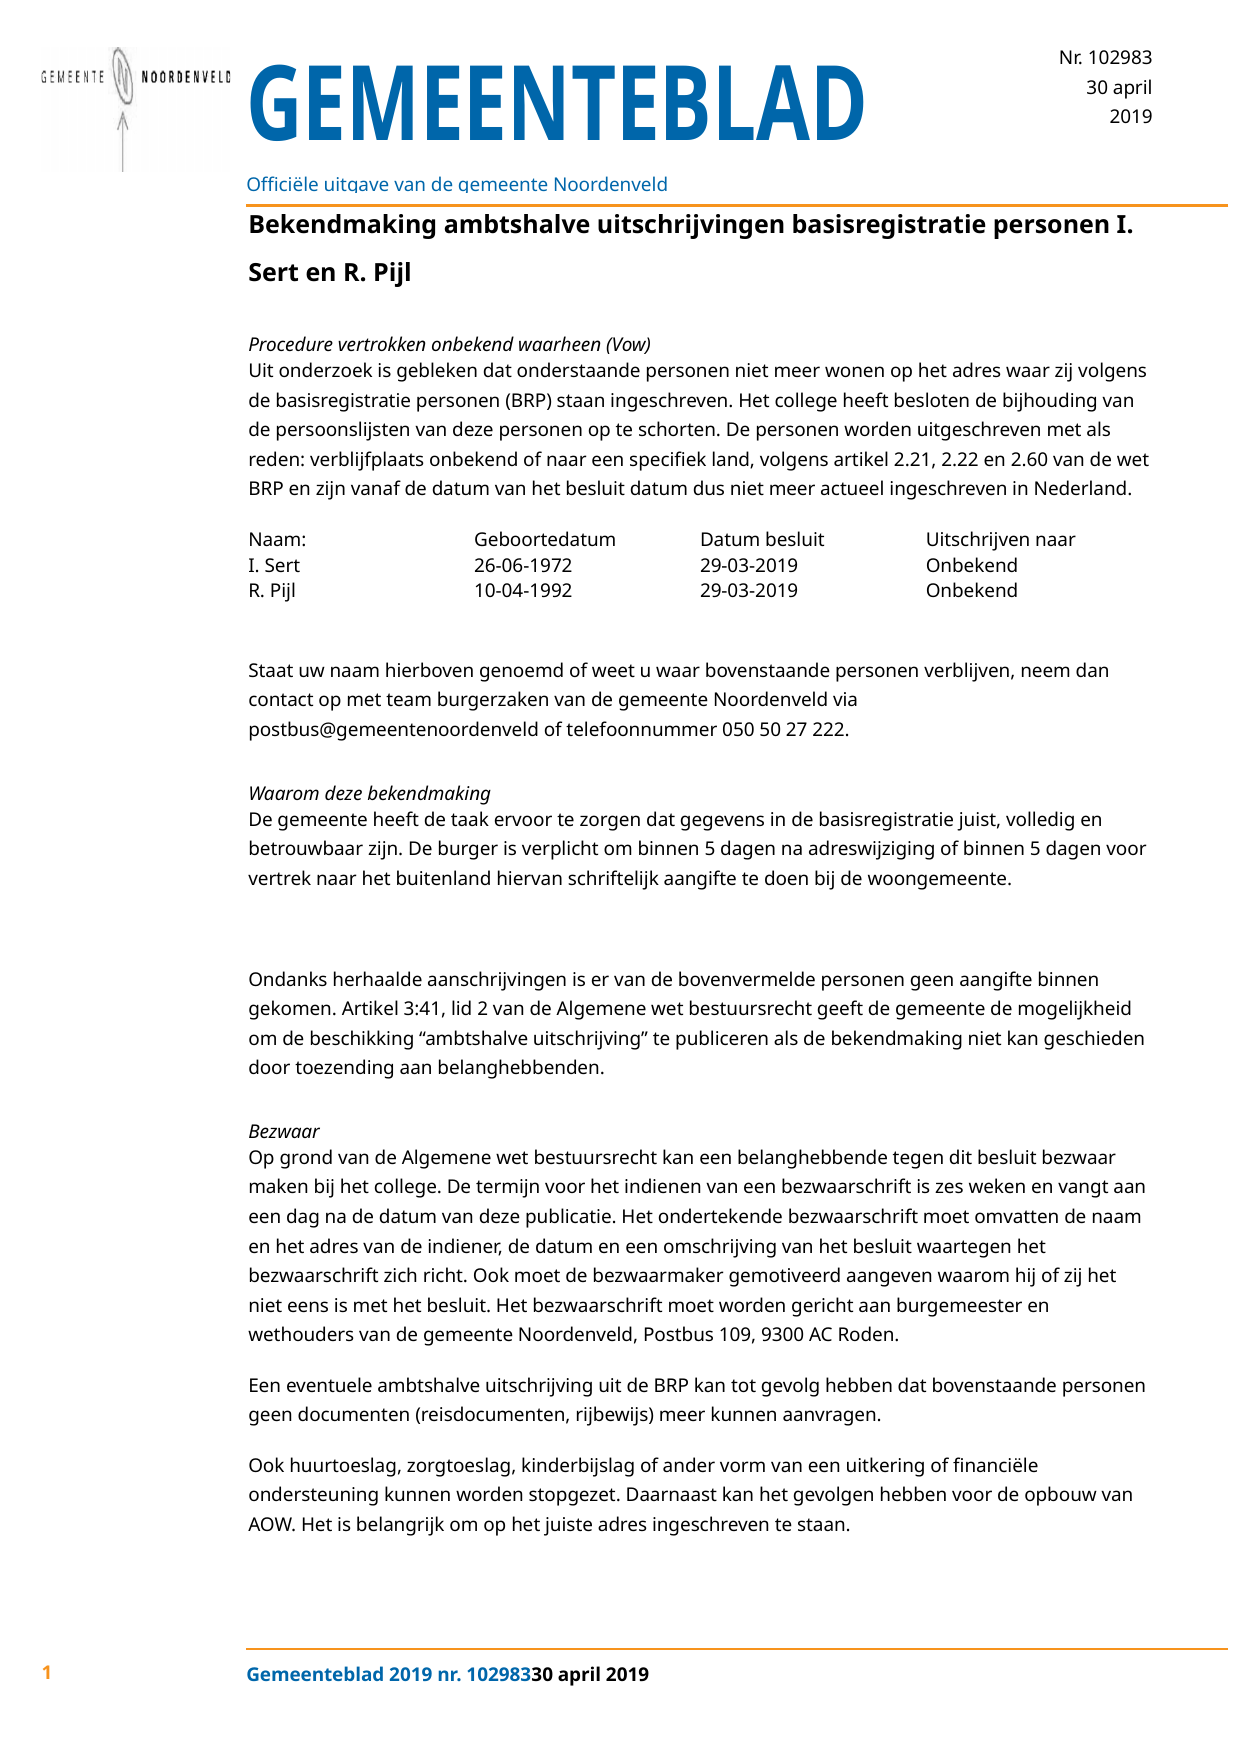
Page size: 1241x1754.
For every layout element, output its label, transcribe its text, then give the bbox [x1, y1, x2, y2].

table_cell Onbekend [926, 552, 1152, 577]
table_cell 29-03-2019 [700, 552, 926, 577]
text Uit onderzoek is gebleken dat onderstaande personen niet meer wonen op het adres waar zij volgens de basisregistratie personen (BRP) staan ingeschreven. Het college heeft besloten de bijhouding van de persoonslijsten van deze personen op te schorten. De personen worden uitgeschreven met als reden: verblijfplaats onbekend of naar een specifiek land, volgens artikel 2.21, 2.22 en 2.60 van de wet BRP en zijn vanaf de datum van het besluit datum dus niet meer actueel ingeschreven in Nederland. [248, 357, 1152, 501]
text Staat uw naam hierboven genoemd of weet u waar bovenstaande personen verblijven, neem dan contact op met team burgerzaken van de gemeente Noordenveld via postbus@gemeentenoordenveld of telefoonnummer 050 50 27 222. [248, 657, 1152, 742]
text Waarom deze bekendmaking [248, 780, 1152, 806]
table_cell Onbekend [926, 578, 1152, 603]
text Ook huurtoeslag, zorgtoeslag, kinderbijslag of ander vorm van een uitkering of financiële ondersteuning kunnen worden stopgezet. Daarnaast kan het gevolgen hebben voor de opbouw van AOW. Het is belangrijk om op het juiste adres ingeschreven te staan. [248, 1452, 1152, 1537]
text Een eventuele ambtshalve uitschrijving uit de BRP kan tot gevolg hebben dat bovenstaande personen geen documenten (reisdocumenten, rijbewijs) meer kunnen aanvragen. [248, 1372, 1152, 1427]
text De gemeente heeft de taak ervoor te zorgen dat gegevens in de basisregistratie juist, volledig en betrouwbaar zijn. De burger is verplicht om binnen 5 dagen na adreswijziging of binnen 5 dagen voor vertrek naar het buitenland hiervan schriftelijk aangifte te doen bij de woongemeente. [248, 806, 1152, 891]
text Op grond van de Algemene wet bestuursrecht kan een belanghebbende tegen dit besluit bezwaar maken bij het college. De termijn voor het indienen van een bezwaarschrift is zes weken en vangt aan een dag na de datum van deze publicatie. Het ondertekende bezwaarschrift moet omvatten de naam en het adres van de indiener, de datum en een omschrijving van het besluit waartegen het bezwaarschrift zich richt. Ook moet de bezwaarmaker gemotiveerd aangeven waarom hij of zij het niet eens is met het besluit. Het bezwaarschrift moet worden gericht aan burgemeester en wethouders van de gemeente Noordenveld, Postbus 109, 9300 AC Roden. [248, 1144, 1152, 1347]
table_header Uitschrijven naar [926, 526, 1152, 552]
table_cell I. Sert [248, 552, 474, 577]
table_cell 10-04-1992 [474, 578, 700, 603]
text Procedure vertrokken onbekend waarheen (Vow) [248, 331, 1152, 357]
text Ondanks herhaalde aanschrijvingen is er van de bovenvermelde personen geen aangifte binnen gekomen. Artikel 3:41, lid 2 van de Algemene wet bestuursrecht geeft de gemeente de mogelijkheid om de beschikking “ambtshalve uitschrijving” te publiceren als de bekendmaking niet kan geschieden door toezending aan belanghebbenden. [248, 966, 1152, 1080]
table_cell 26-06-1972 [474, 552, 700, 577]
picture [41, 47, 231, 172]
table_cell R. Pijl [248, 578, 474, 603]
table_header Datum besluit [700, 526, 926, 552]
table_header Geboortedatum [474, 526, 700, 552]
table_header Naam: [248, 526, 474, 552]
text Bekendmaking ambtshalve uitschrijvingen basisregistratie personen I. Sert en R. Pijl [248, 207, 1152, 288]
text Bezwaar [248, 1118, 1152, 1144]
table_cell 29-03-2019 [700, 578, 926, 603]
